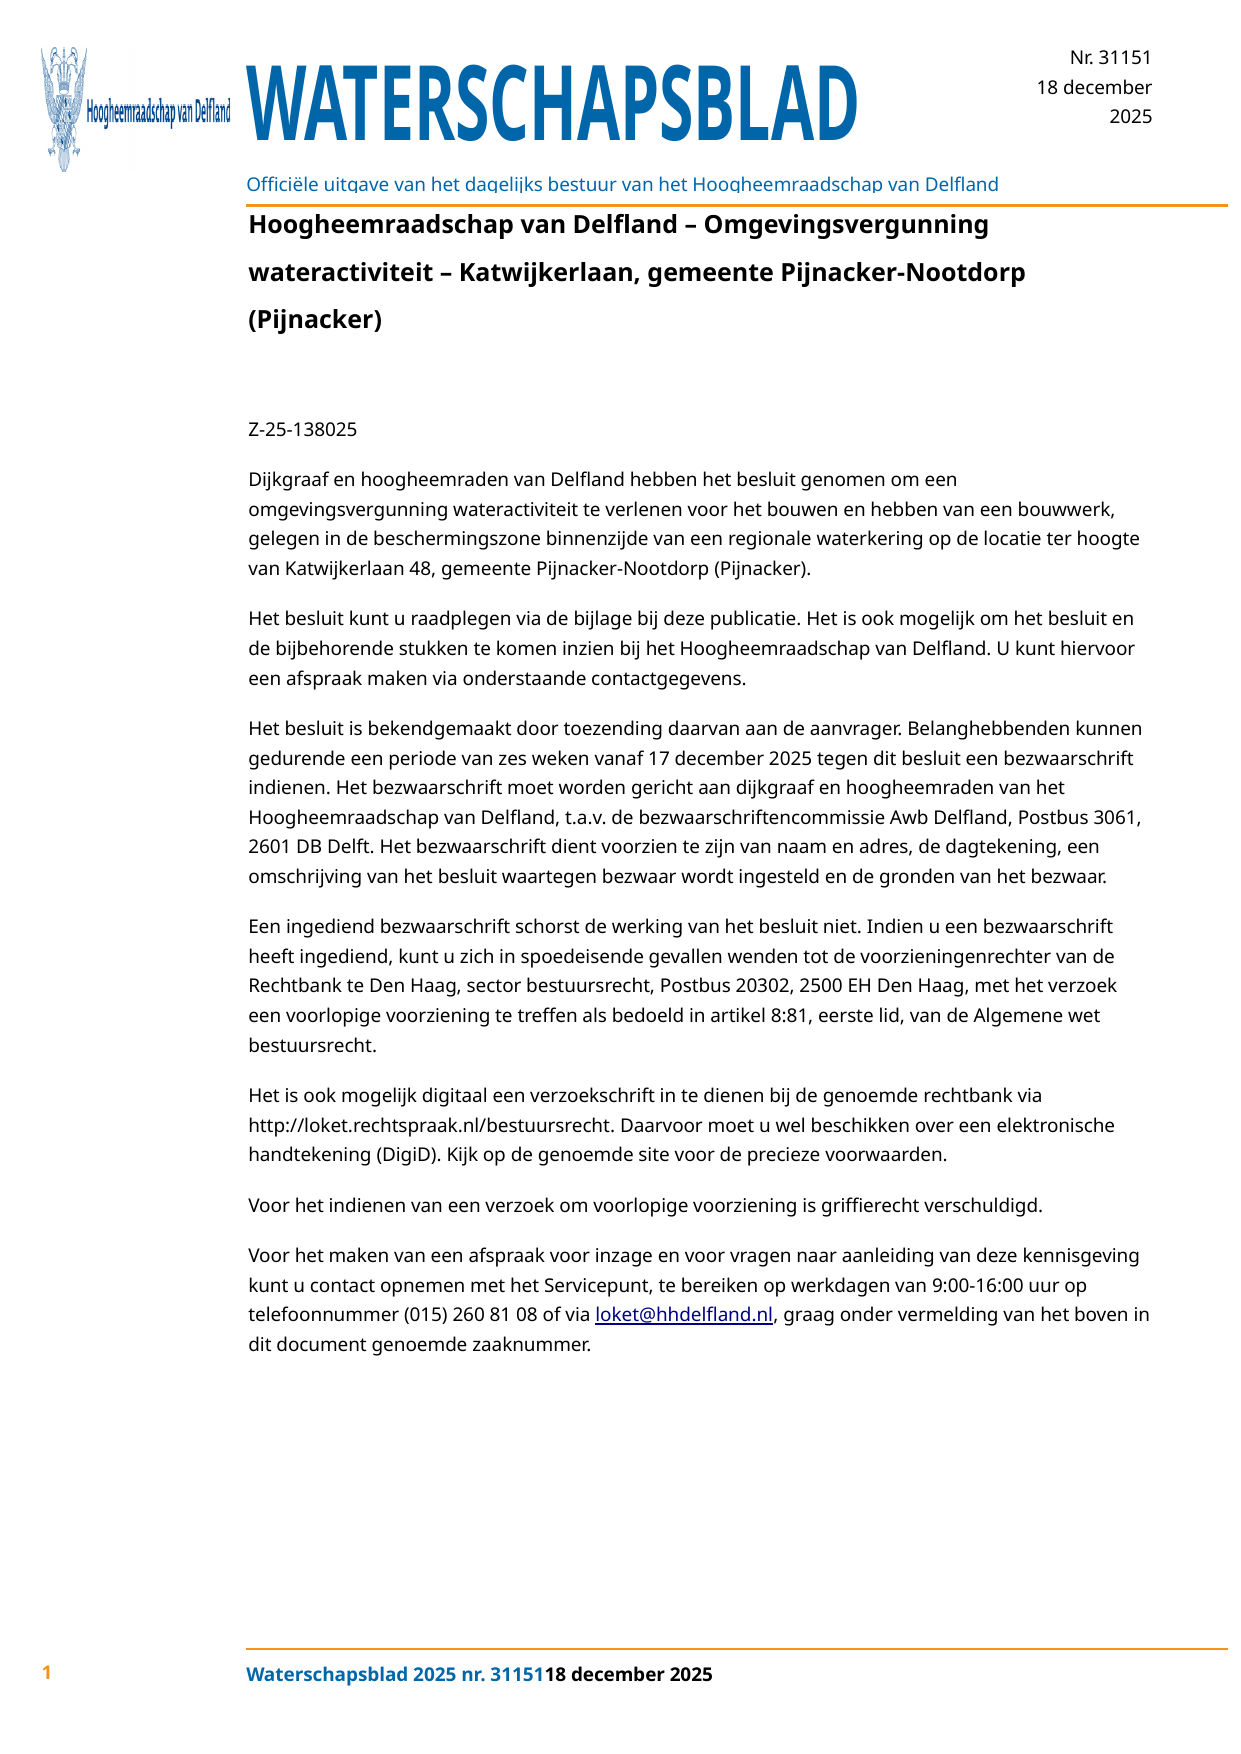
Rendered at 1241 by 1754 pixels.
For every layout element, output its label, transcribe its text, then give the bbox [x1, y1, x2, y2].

picture [41, 47, 231, 172]
text Z-25-138025 [248, 416, 1152, 442]
text Een ingediend bezwaarschrift schorst de werking van het besluit niet. Indien u een bezwaarschrift heeft ingediend, kunt u zich in spoedeisende gevallen wenden tot de voorzieningenrechter van de Rechtbank te Den Haag, sector bestuursrecht, Postbus 20302, 2500 EH Den Haag, met het verzoek een voorlopige voorziening te treffen als bedoeld in artikel 8:81, eerste lid, van de Algemene wet bestuursrecht. [248, 913, 1152, 1057]
text Voor het indienen van een verzoek om voorlopige voorziening is griffierecht verschuldigd. [248, 1192, 1152, 1217]
text Het besluit kunt u raadplegen via de bijlage bij deze publicatie. Het is ook mogelijk om het besluit en de bijbehorende stukken te komen inzien bij het Hoogheemraadschap van Delfland. U kunt hiervoor een afspraak maken via onderstaande contactgegevens. [248, 606, 1152, 690]
text Het is ook mogelijk digitaal een verzoekschrift in te dienen bij de genoemde rechtbank via http://loket.rechtspraak.nl/bestuursrecht. Daarvoor moet u wel beschikken over een elektronische handtekening (DigiD). Kijk op de genoemde site voor de precieze voorwaarden. [248, 1082, 1152, 1167]
text Dijkgraaf en hoogheemraden van Delfland hebben het besluit genomen om een omgevingsvergunning wateractiviteit te verlenen voor het bouwen en hebben van een bouwwerk, gelegen in de beschermingszone binnenzijde van een regionale waterkering op de locatie ter hoogte van Katwijkerlaan 48, gemeente Pijnacker-Nootdorp (Pijnacker). [248, 466, 1152, 581]
text Het besluit is bekendgemaakt door toezending daarvan aan de aanvrager. Belanghebbenden kunnen gedurende een periode van zes weken vanaf 17 december 2025 tegen dit besluit een bezwaarschrift indienen. Het bezwaarschrift moet worden gericht aan dijkgraaf en hoogheemraden van het Hoogheemraadschap van Delfland, t.a.v. de bezwaarschriftencommissie Awb Delfland, Postbus 3061, 2601 DB Delft. Het bezwaarschrift dient voorzien te zijn van naam en adres, de dagtekening, een omschrijving van het besluit waartegen bezwaar wordt ingesteld en de gronden van het bezwaar. [248, 715, 1152, 889]
text Hoogheemraadschap van Delfland – Omgevingsvergunning wateractiviteit – Katwijkerlaan, gemeente Pijnacker-Nootdorp (Pijnacker) [248, 207, 1152, 336]
text Voor het maken van een afspraak voor inzage en voor vragen naar aanleiding van deze kennisgeving kunt u contact opnemen met het Servicepunt, te bereiken op werkdagen van 9:00-16:00 uur op telefoonnummer (015) 260 81 08 of via loket@hhdelfland.nl, graag onder vermelding van het boven in dit document genoemde zaaknummer. [248, 1242, 1152, 1357]
